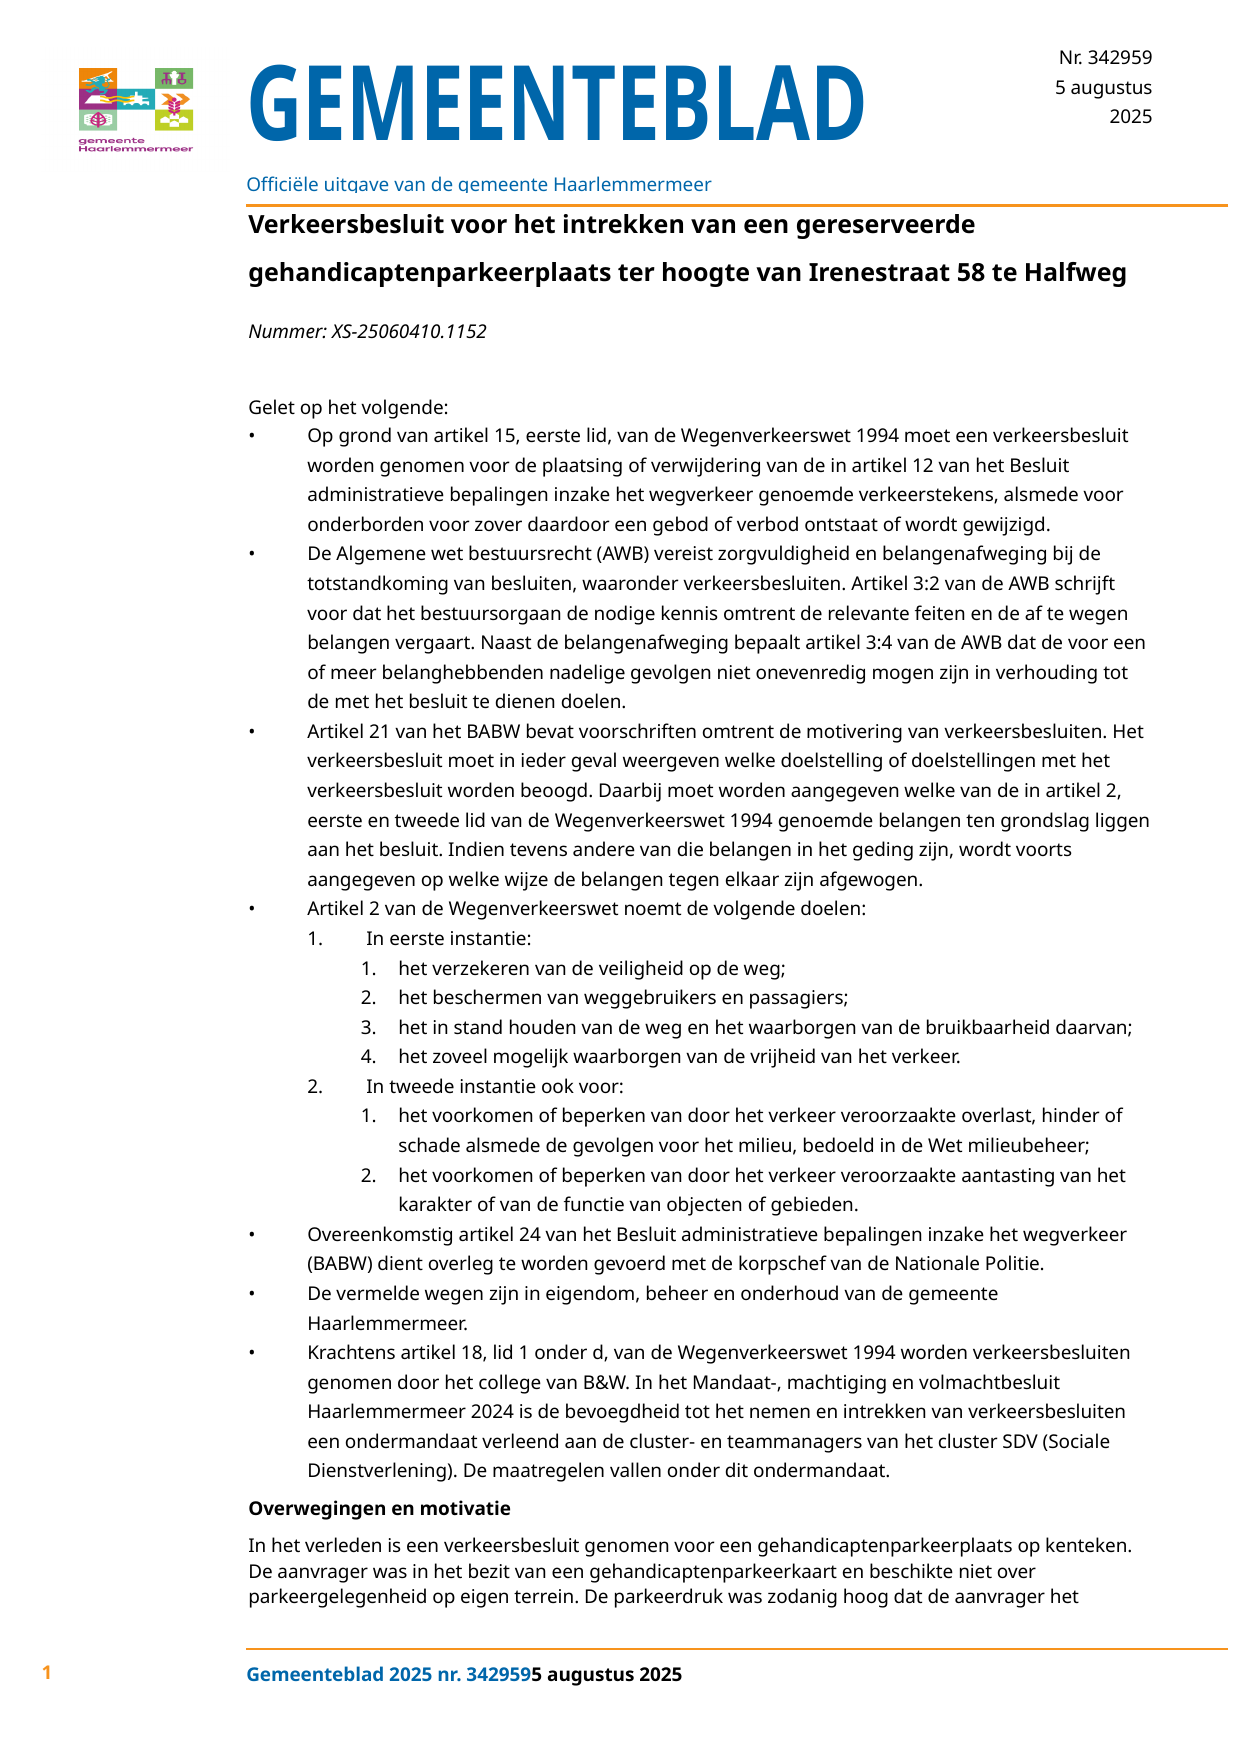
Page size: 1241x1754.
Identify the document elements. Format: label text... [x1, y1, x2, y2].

text In het verleden is een verkeersbesluit genomen voor een gehandicaptenparkeerplaats op kenteken. De aanvrager was in het bezit van een gehandicaptenparkeerkaart en beschikte niet over parkeergelegenheid op eigen terrein. De parkeerdruk was zodanig hoog dat de aanvrager het [248, 1532, 1152, 1609]
list het voorkomen of beperken van door het verkeer veroorzaakte aantasting van het karakter of van de functie van objecten of gebieden. [361, 1162, 1152, 1217]
text Overwegingen en motivatie [248, 1496, 1152, 1521]
list het verzekeren van de veiligheid op de weg; [361, 955, 1152, 981]
text Nummer: XS-25060410.1152 [248, 318, 1152, 344]
list het in stand houden van de weg en het waarborgen van de bruikbaarheid daarvan; [361, 1014, 1152, 1040]
list Artikel 2 van de Wegenverkeerswet noemt de volgende doelen: [248, 896, 1152, 921]
picture [41, 47, 231, 172]
list het beschermen van weggebruikers en passagiers; [361, 984, 1152, 1010]
list het voorkomen of beperken van door het verkeer veroorzaakte overlast, hinder of schade alsmede de gevolgen voor het milieu, bedoeld in de Wet milieubeheer; [361, 1103, 1152, 1158]
list Op grond van artikel 15, eerste lid, van de Wegenverkeerswet 1994 moet een verkeersbesluit worden genomen voor de plaatsing of verwijdering van de in artikel 12 van het Besluit administratieve bepalingen inzake het wegverkeer genoemde verkeerstekens, alsmede voor onderborden voor zover daardoor een gebod of verbod ontstaat of wordt gewijzigd. [248, 422, 1152, 537]
list De Algemene wet bestuursrecht (AWB) vereist zorgvuldigheid en belangenafweging bij de totstandkoming van besluiten, waaronder verkeersbesluiten. Artikel 3:2 van de AWB schrijft voor dat het bestuursorgaan de nodige kennis omtrent de relevante feiten en de af te wegen belangen vergaart. Naast de belangenafweging bepaalt artikel 3:4 van de AWB dat de voor een of meer belanghebbenden nadelige gevolgen niet onevenredig mogen zijn in verhouding tot de met het besluit te dienen doelen. [248, 541, 1152, 714]
list In tweede instantie ook voor: [307, 1073, 1152, 1099]
text Verkeersbesluit voor het intrekken van een gereserveerde gehandicaptenparkeerplaats ter hoogte van Irenestraat 58 te Halfweg [248, 207, 1152, 288]
text Gelet op het volgende: [248, 394, 1152, 420]
list Krachtens artikel 18, lid 1 onder d, van de Wegenverkeerswet 1994 worden verkeersbesluiten genomen door het college van B&W. In het Mandaat-, machtiging en volmachtbesluit Haarlemmermeer 2024 is de bevoegdheid tot het nemen en intrekken van verkeersbesluiten een ondermandaat verleend aan de cluster- en teammanagers van het cluster SDV (Sociale Dienstverlening). De maatregelen vallen onder dit ondermandaat. [248, 1339, 1152, 1483]
list Overeenkomstig artikel 24 van het Besluit administratieve bepalingen inzake het wegverkeer (BABW) dient overleg te worden gevoerd met de korpschef van de Nationale Politie. [248, 1221, 1152, 1276]
list het zoveel mogelijk waarborgen van de vrijheid van het verkeer. [361, 1043, 1152, 1069]
list In eerste instantie: [307, 925, 1152, 951]
list De vermelde wegen zijn in eigendom, beheer en onderhoud van de gemeente Haarlemmermeer. [248, 1280, 1152, 1336]
list Artikel 21 van het BABW bevat voorschriften omtrent de motivering van verkeersbesluiten. Het verkeersbesluit moet in ieder geval weergeven welke doelstelling of doelstellingen met het verkeersbesluit worden beoogd. Daarbij moet worden aangegeven welke van de in artikel 2, eerste en tweede lid van de Wegenverkeerswet 1994 genoemde belangen ten grondslag liggen aan het besluit. Indien tevens andere van die belangen in het geding zijn, wordt voorts aangegeven op welke wijze de belangen tegen elkaar zijn afgewogen. [248, 718, 1152, 892]
